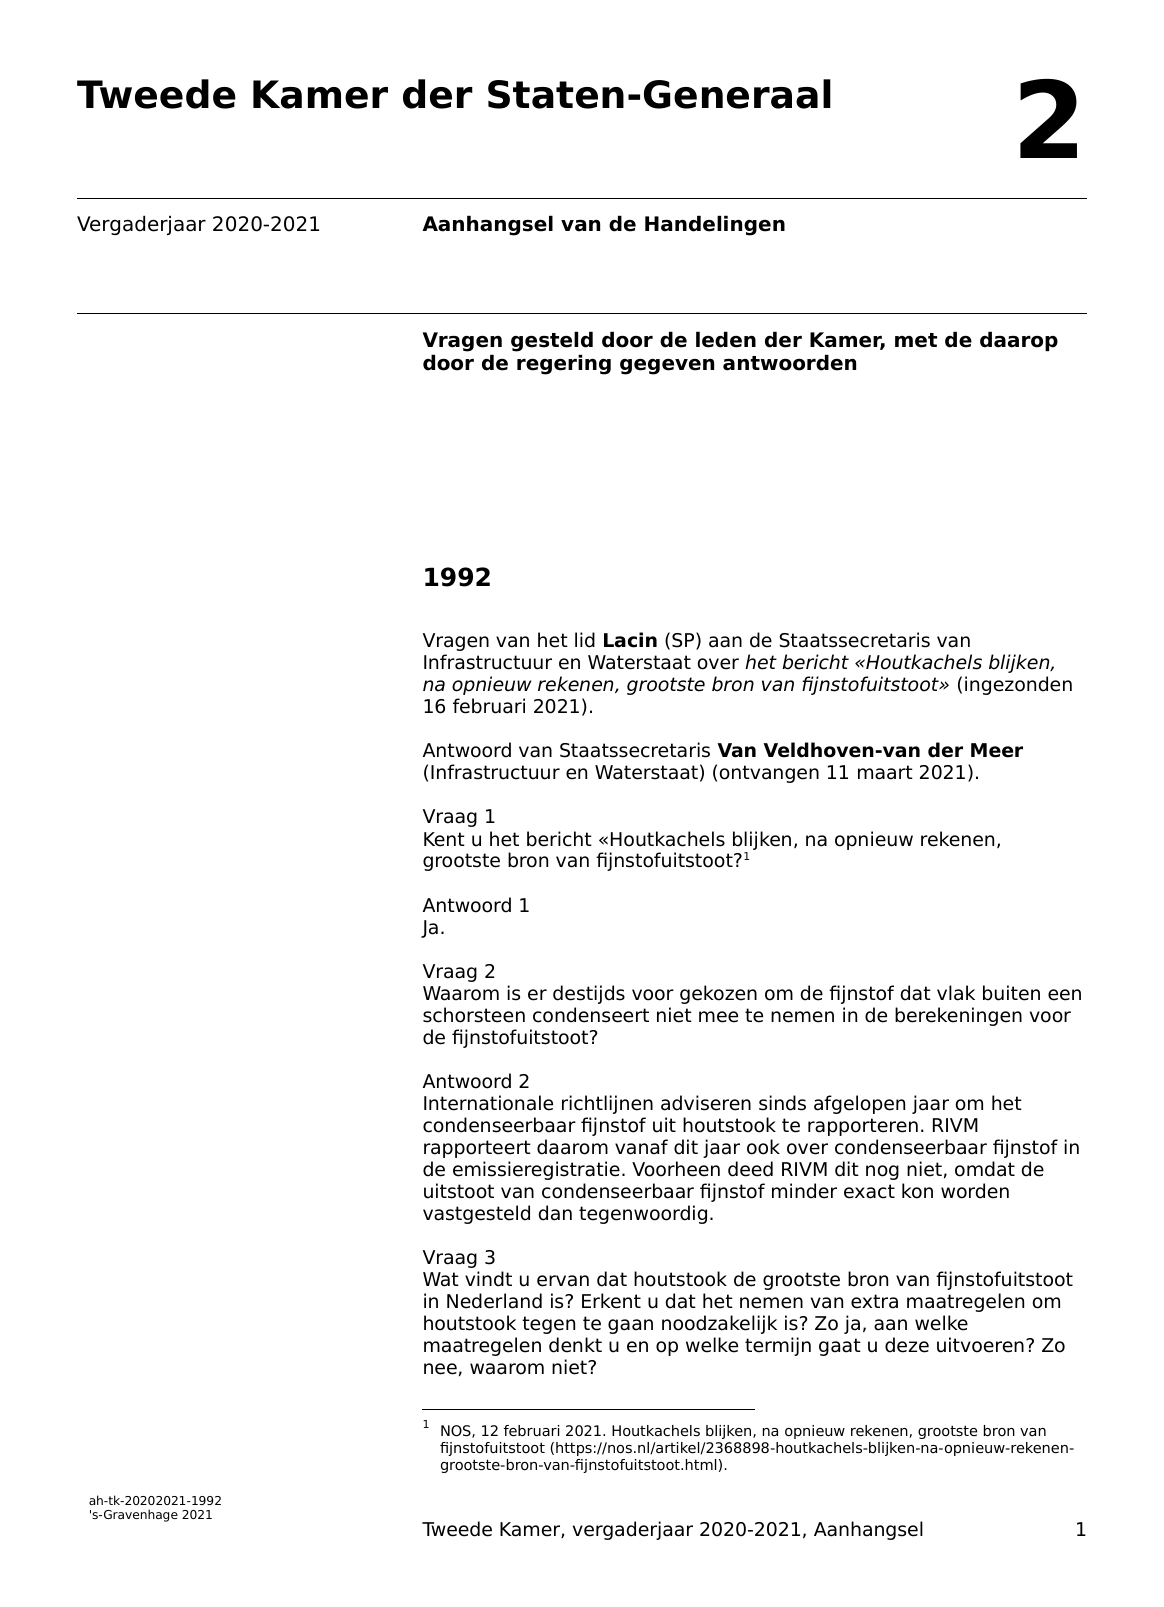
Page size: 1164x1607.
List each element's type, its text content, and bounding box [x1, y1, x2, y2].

text Kent u het bericht «Houtkachels blijken, na opnieuw rekenen, grootste bron van fijnstofuitstoot? [422, 828, 1087, 872]
table_header Tweede Kamer der Staten-Generaal [77, 59, 886, 198]
table_cell Vergaderjaar 2020-2021 [77, 199, 422, 313]
text Waarom is er destijds voor gekozen om de fijnstof dat vlak buiten een schorsteen condenseert niet mee te nemen in de berekeningen voor de fijnstofuitstoot? [422, 983, 1087, 1049]
text NOS, 12 februari 2021. Houtkachels blijken, na opnieuw rekenen, grootste bron van fijnstofuitstoot (https://nos.nl/artikel/2368898-houtkachels-blijken-na-opnieuw-rekenen-grootste-bron-van-fijnstofuitstoot.html). [422, 1418, 1087, 1474]
table_cell [77, 314, 422, 375]
text Internationale richtlijnen adviseren sinds afgelopen jaar om het condenseerbaar fijnstof uit houtstook te rapporteren. RIVM rapporteert daarom vanaf dit jaar ook over condenseerbaar fijnstof in de emissieregistratie. Voorheen deed RIVM dit nog niet, omdat de uitstoot van condenseerbaar fijnstof minder exact kon worden vastgesteld dan tegenwoordig. [422, 1093, 1087, 1225]
text Wat vindt u ervan dat houtstook de grootste bron van fijnstofuitstoot in Nederland is? Erkent u dat het nemen van extra maatregelen om houtstook tegen te gaan noodzakelijk is? Zo ja, aan welke maatregelen denkt u en op welke termijn gaat u deze uitvoeren? Zo nee, waarom niet? [422, 1269, 1087, 1379]
text Antwoord 2 [422, 1071, 1087, 1093]
table_cell Aanhangsel van de Handelingen [422, 199, 1087, 313]
text Vraag 3 [422, 1247, 1087, 1269]
text Vragen van het lid Lacin (SP) aan de Staatssecretaris van Infrastructuur en Waterstaat over het bericht «Houtkachels blijken, na opnieuw rekenen, grootste bron van fijnstofuitstoot» (ingezonden 16 februari 2021). [422, 630, 1087, 718]
text 1992 [422, 563, 1087, 592]
text Vraag 1 [422, 806, 1087, 828]
text Vraag 2 [422, 961, 1087, 983]
table_cell Vragen gesteld door de leden der Kamer, met de daarop door de regering gegeven antwoorden [422, 314, 1087, 375]
table_header 2 [886, 59, 1087, 198]
text ah-tk-20202021-1992 [88, 1494, 323, 1508]
text Antwoord 1 [422, 894, 1087, 917]
text 's-Gravenhage 2021 [88, 1508, 323, 1522]
text Ja. [422, 917, 1087, 938]
text Antwoord van Staatssecretaris Van Veldhoven-van der Meer (Infrastructuur en Waterstaat) (ontvangen 11 maart 2021). [422, 740, 1087, 784]
